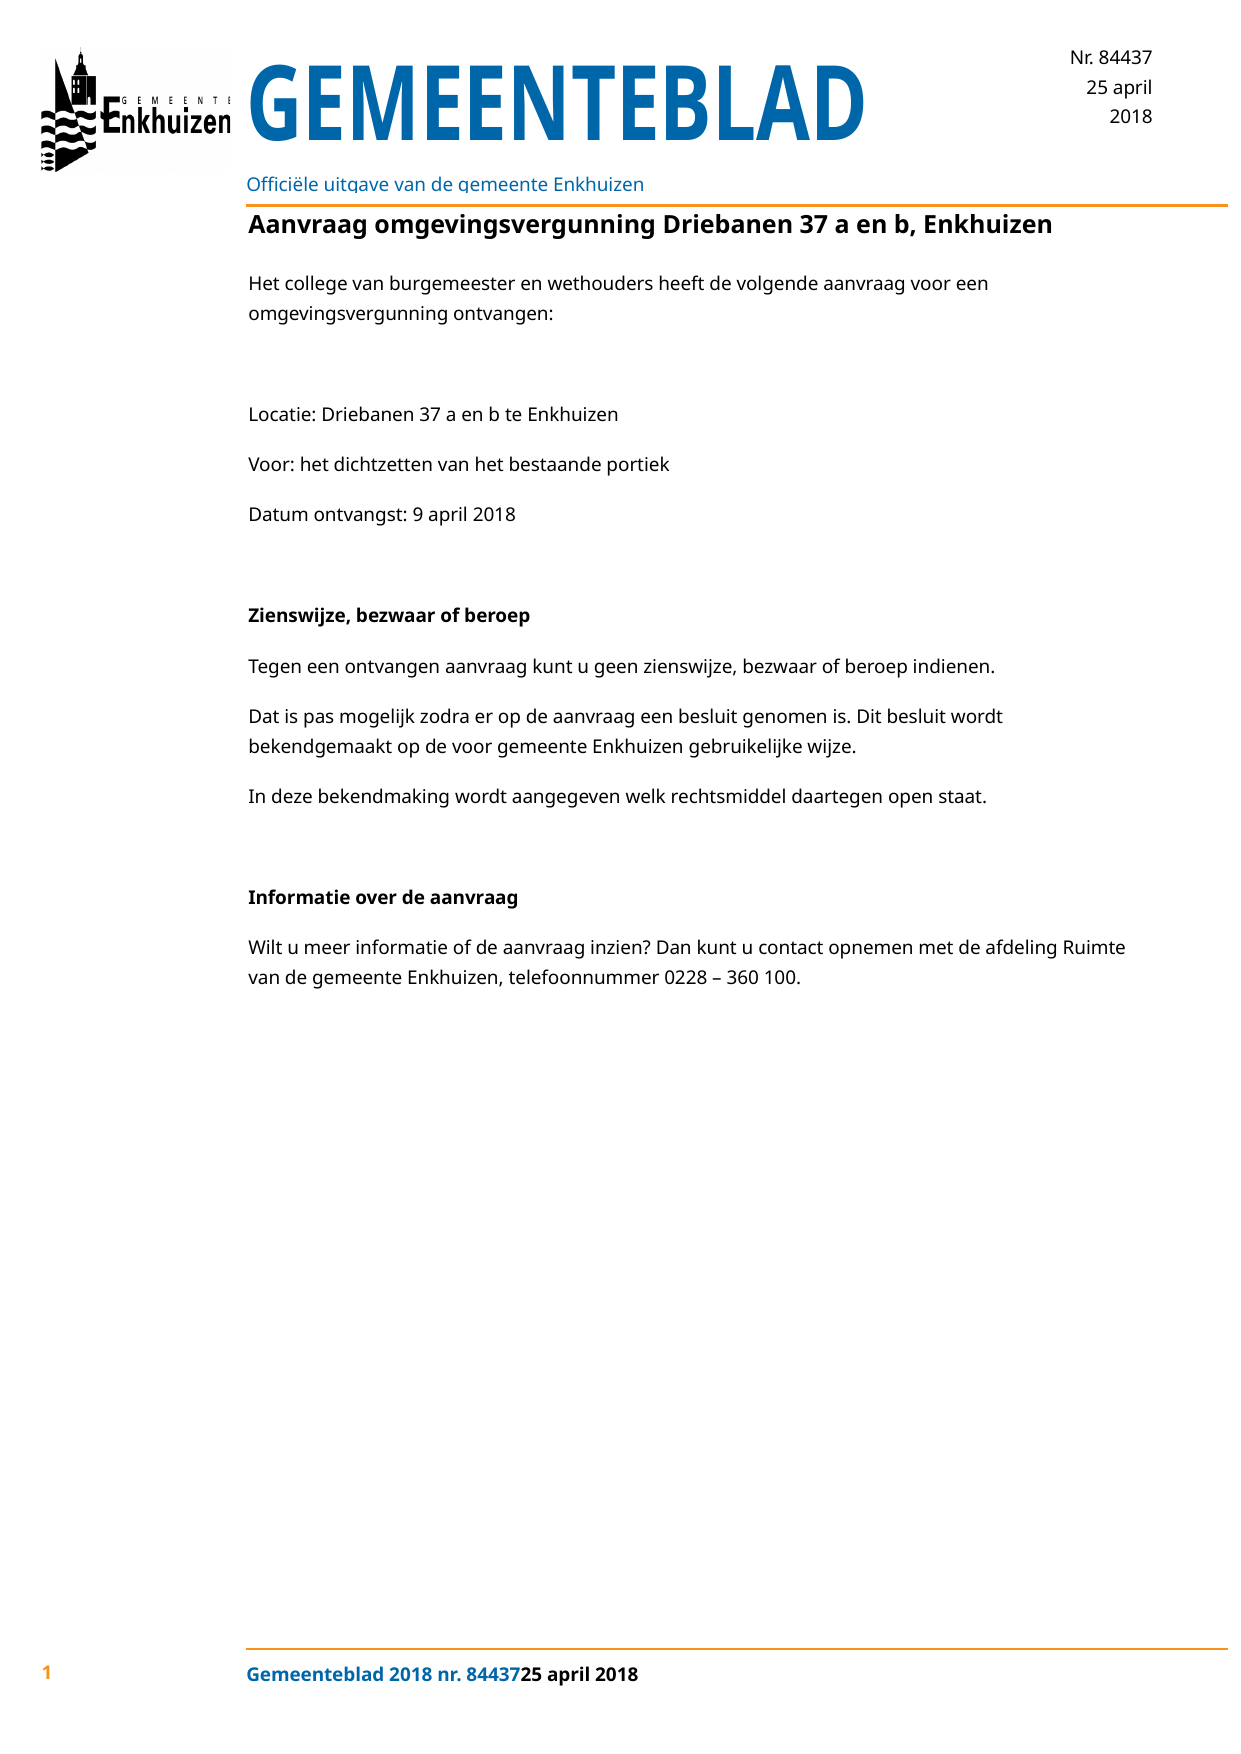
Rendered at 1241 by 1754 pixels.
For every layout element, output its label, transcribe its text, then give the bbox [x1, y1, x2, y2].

text Het college van burgemeester en wethouders heeft de volgende aanvraag voor een omgevingsvergunning ontvangen: [248, 270, 1152, 326]
text In deze bekendmaking wordt aangegeven welk rechtsmiddel daartegen open staat. [248, 783, 1152, 809]
text Dat is pas mogelijk zodra er op de aanvraag een besluit genomen is. Dit besluit wordt bekendgemaakt op de voor gemeente Enkhuizen gebruikelijke wijze. [248, 703, 1152, 758]
text Zienswijze, bezwaar of beroep [248, 602, 1152, 628]
text Wilt u meer informatie of de aanvraag inzien? Dan kunt u contact opnemen met de afdeling Ruimte van de gemeente Enkhuizen, telefoonnummer 0228 – 360 100. [248, 934, 1152, 990]
text Tegen een ontvangen aanvraag kunt u geen zienswijze, bezwaar of beroep indienen. [248, 653, 1152, 678]
picture [41, 47, 231, 172]
text Aanvraag omgevingsvergunning Driebanen 37 a en b, Enkhuizen [248, 207, 1152, 241]
text Voor: het dichtzetten van het bestaande portiek [248, 451, 1152, 477]
text Informatie over de aanvraag [248, 884, 1152, 910]
text Datum ontvangst: 9 april 2018 [248, 502, 1152, 527]
text Locatie: Driebanen 37 a en b te Enkhuizen [248, 401, 1152, 426]
